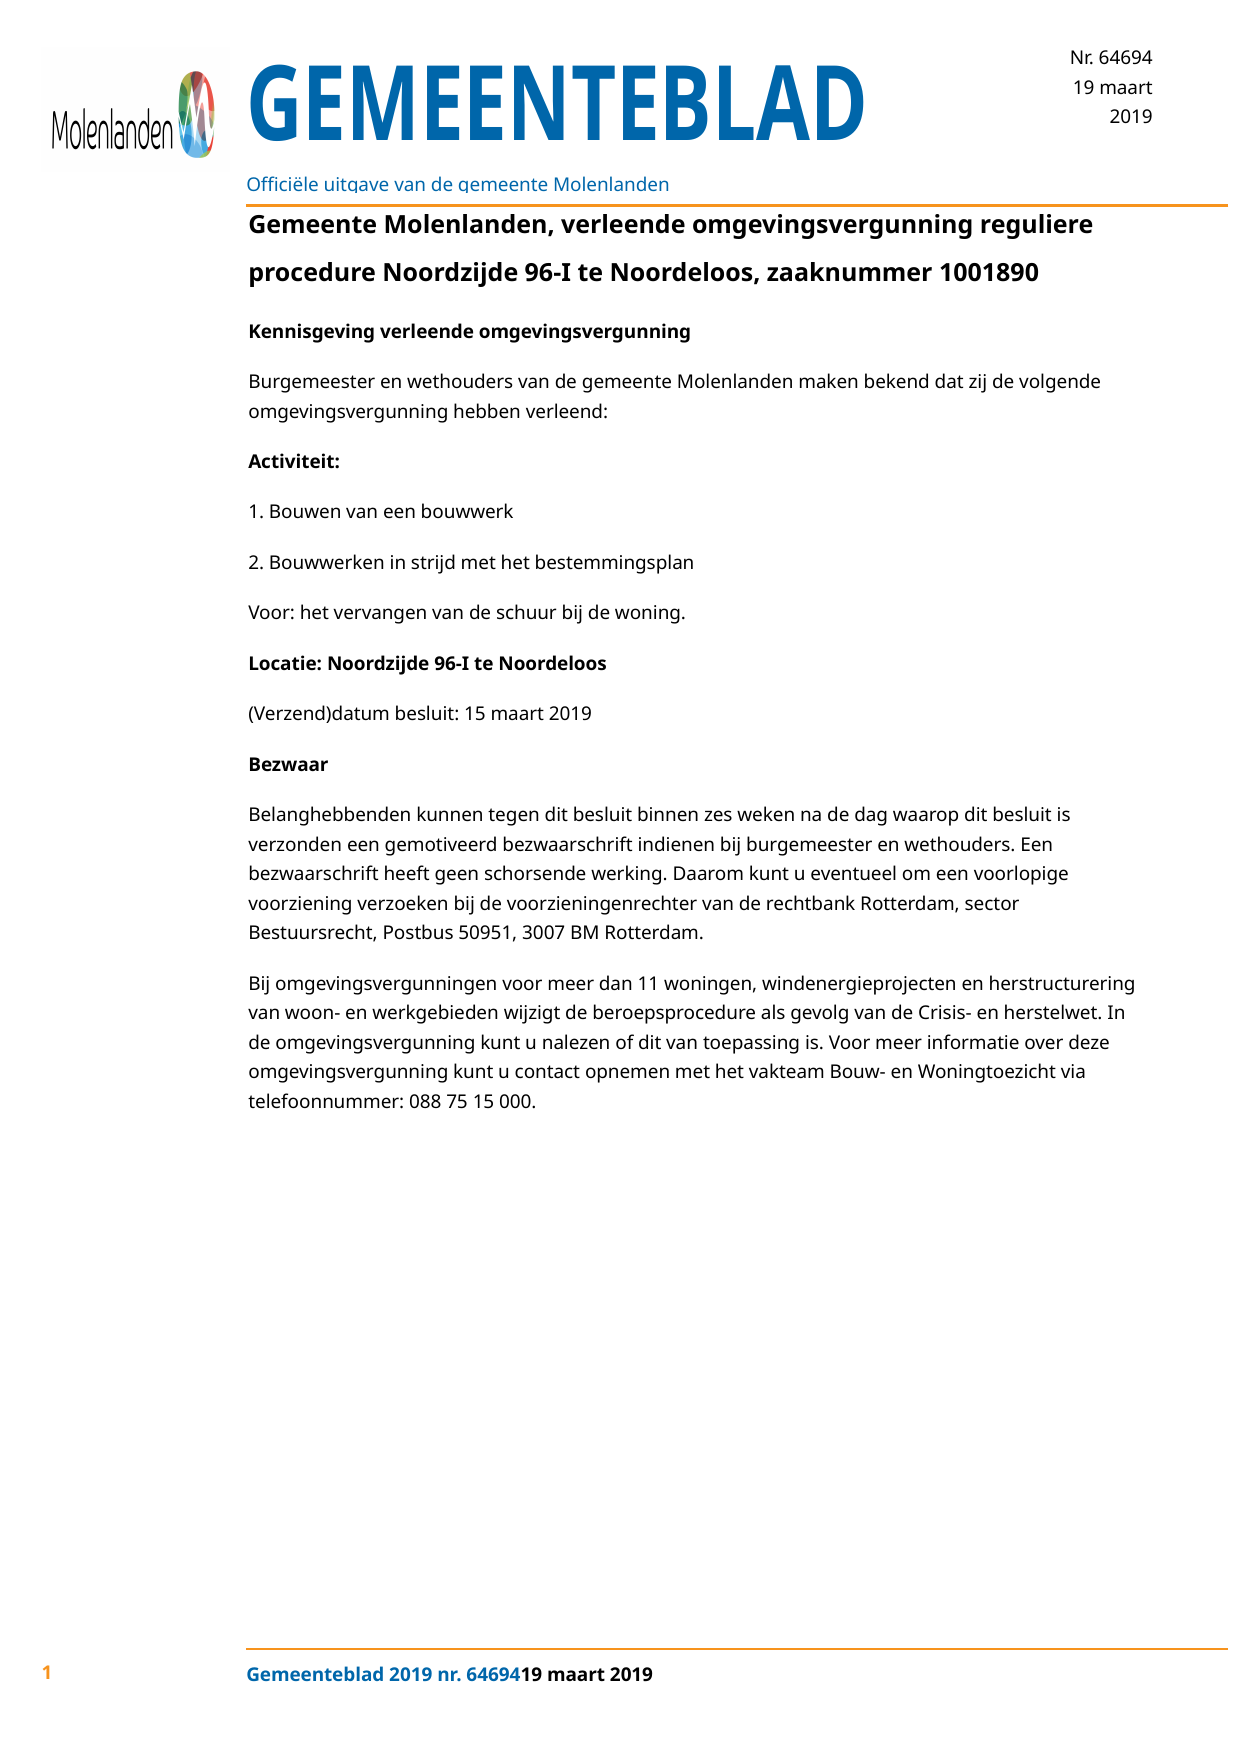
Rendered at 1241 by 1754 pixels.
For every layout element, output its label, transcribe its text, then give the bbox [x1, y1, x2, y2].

text Belanghebbenden kunnen tegen dit besluit binnen zes weken na de dag waarop dit besluit is verzonden een gemotiveerd bezwaarschrift indienen bij burgemeester en wethouders. Een bezwaarschrift heeft geen schorsende werking. Daarom kunt u eventueel om een voorlopige voorziening verzoeken bij de voorzieningenrechter van de rechtbank Rotterdam, sector Bestuursrecht, Postbus 50951, 3007 BM Rotterdam. [248, 801, 1152, 945]
text Gemeente Molenlanden, verleende omgevingsvergunning reguliere procedure Noordzijde 96-I te Noordeloos, zaaknummer 1001890 [248, 207, 1152, 288]
text Bij omgevingsvergunningen voor meer dan 11 woningen, windenergieprojecten en herstructurering van woon- en werkgebieden wijzigt de beroepsprocedure als gevolg van de Crisis- en herstelwet. In de omgevingsvergunning kunt u nalezen of dit van toepassing is. Voor meer informatie over deze omgevingsvergunning kunt u contact opnemen met het vakteam Bouw- en Woningtoezicht via telefoonnummer: 088 75 15 000. [248, 970, 1152, 1114]
text Voor: het vervangen van de schuur bij de woning. [248, 599, 1152, 625]
picture [41, 47, 231, 172]
text 2. Bouwwerken in strijd met het bestemmingsplan [248, 549, 1152, 575]
text Locatie: Noordzijde 96-I te Noordeloos [248, 650, 1152, 676]
text (Verzend)datum besluit: 15 maart 2019 [248, 700, 1152, 726]
text Burgemeester en wethouders van de gemeente Molenlanden maken bekend dat zij de volgende omgevingsvergunning hebben verleend: [248, 368, 1152, 424]
text 1. Bouwen van een bouwwerk [248, 499, 1152, 524]
text Activiteit: [248, 448, 1152, 474]
text Kennisgeving verleende omgevingsvergunning [248, 318, 1152, 344]
text Bezwaar [248, 751, 1152, 777]
